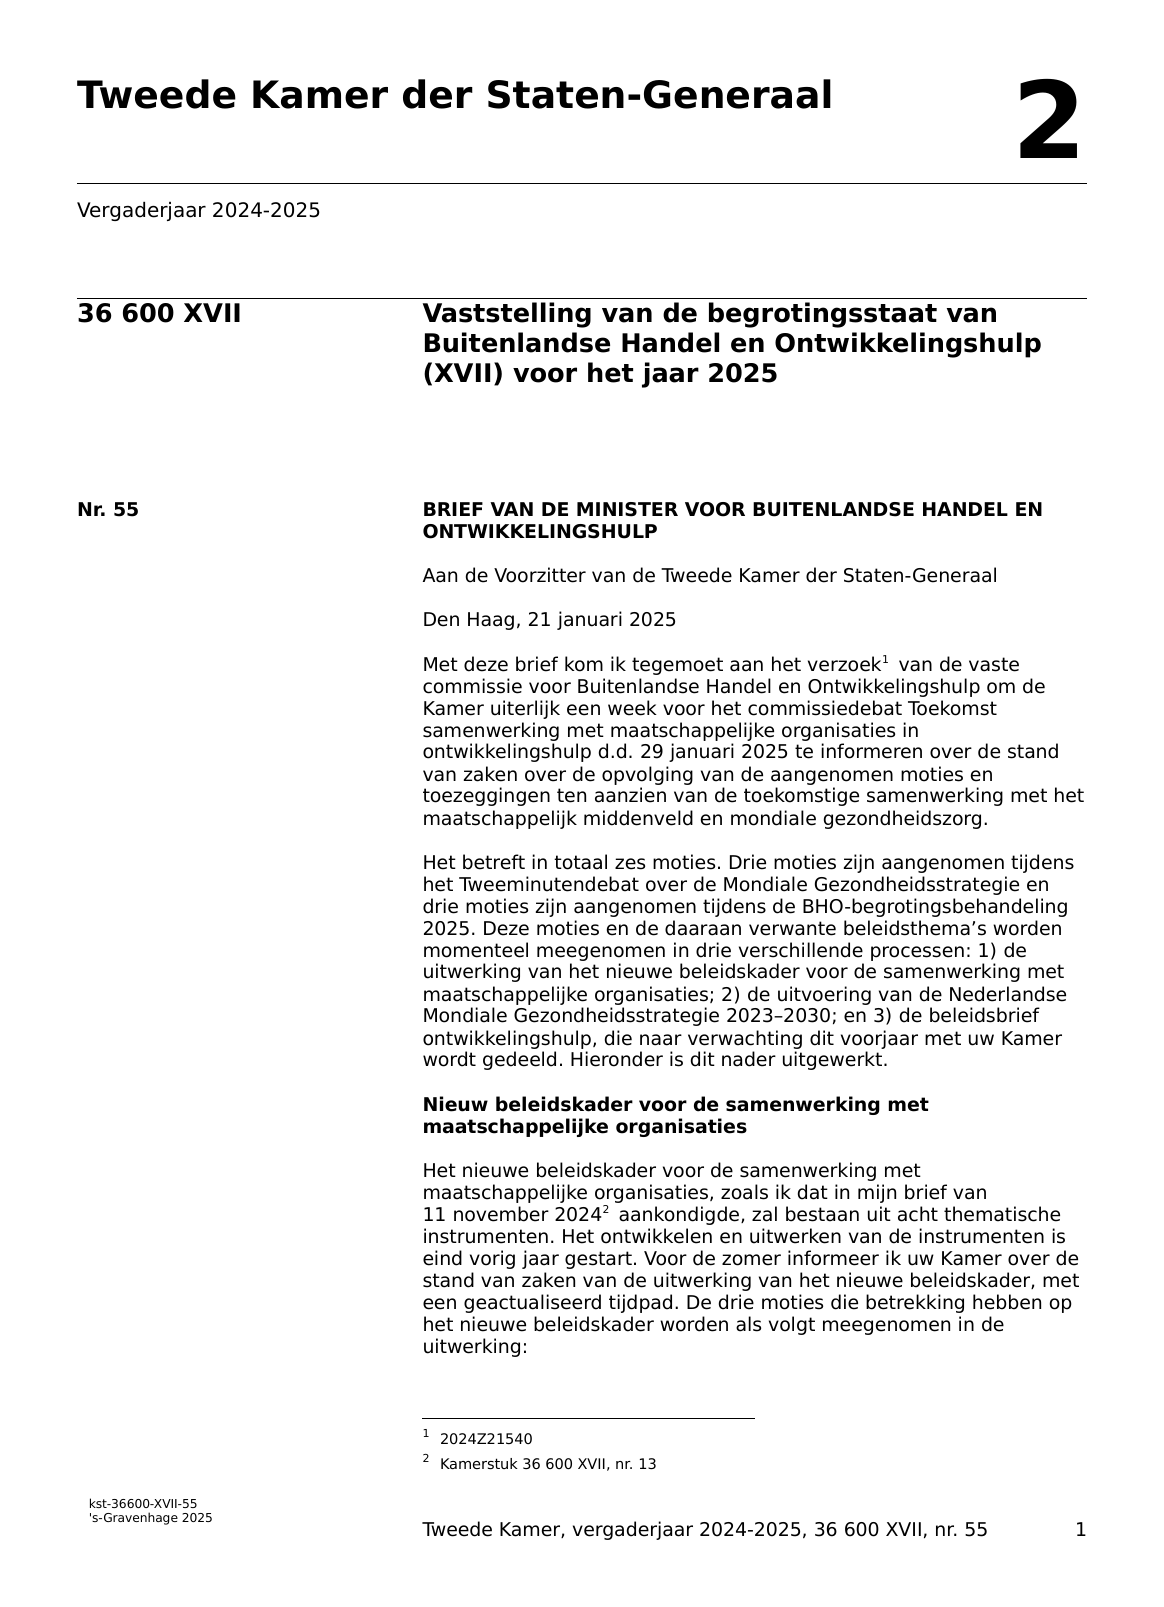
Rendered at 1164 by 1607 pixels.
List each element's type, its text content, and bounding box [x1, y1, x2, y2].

text Den Haag, 21 januari 2025 [422, 609, 1087, 631]
text Het nieuwe beleidskader voor de samenwerking met maatschappelijke organisaties, zoals ik dat in mijn brief van 11 november 2024 aankondigde, zal bestaan uit acht thematische instrumenten. Het ontwikkelen en uitwerken van de instrumenten is eind vorig jaar gestart. Voor de zomer informeer ik uw Kamer over de stand van zaken van de uitwerking van het nieuwe beleidskader, met een geactualiseerd tijdpad. De drie moties die betrekking hebben op het nieuwe beleidskader worden als volgt meegenomen in de uitwerking: [422, 1160, 1087, 1357]
text 's-Gravenhage 2025 [88, 1511, 323, 1525]
text Het betreft in totaal zes moties. Drie moties zijn aangenomen tijdens het Tweeminutendebat over de Mondiale Gezondheidsstrategie en drie moties zijn aangenomen tijdens de BHO-begrotingsbehandeling 2025. Deze moties en de daaraan verwante beleidsthema’s worden momenteel meegenomen in drie verschillende processen: 1) de uitwerking van het nieuwe beleidskader voor de samenwerking met maatschappelijke organisaties; 2) de uitvoering van de Nederlandse Mondiale Gezondheidsstrategie 2023–2030; en 3) de beleidsbrief ontwikkelingshulp, die naar verwachting dit voorjaar met uw Kamer wordt gedeeld. Hieronder is dit nader uitgewerkt. [422, 852, 1087, 1071]
subtitle Nieuw beleidskader voor de samenwerking met maatschappelijke organisaties [422, 1093, 1087, 1137]
text Kamerstuk 36 600 XVII, nr. 13 [422, 1452, 1087, 1474]
subtitle 36 600 XVII Vaststelling van de begrotingsstaat van Buitenlandse Handel en Ontwikkelingshulp (XVII) voor het jaar 2025 [77, 299, 1087, 388]
text Met deze brief kom ik tegemoet aan het verzoek van de vaste commissie voor Buitenlandse Handel en Ontwikkelingshulp om de Kamer uiterlijk een week voor het commissiedebat Toekomst samenwerking met maatschappelijke organisaties in ontwikkelingshulp d.d. 29 januari 2025 te informeren over de stand van zaken over de opvolging van de aangenomen moties en toezeggingen ten aanzien van de toekomstige samenwerking met het maatschappelijk middenveld en mondiale gezondheidszorg. [422, 653, 1087, 829]
subtitle Nr. 55 BRIEF VAN DE MINISTER VOOR BUITENLANDSE HANDEL EN ONTWIKKELINGSHULP [77, 499, 1087, 543]
table_cell Vergaderjaar 2024-2025 [77, 184, 1087, 298]
text Aan de Voorzitter van de Tweede Kamer der Staten-Generaal [422, 565, 1087, 587]
text kst-36600-XVII-55 [88, 1497, 323, 1511]
table_header Tweede Kamer der Staten-Generaal [77, 59, 886, 183]
text 2024Z21540 [422, 1427, 1087, 1449]
table_header 2 [886, 59, 1087, 183]
